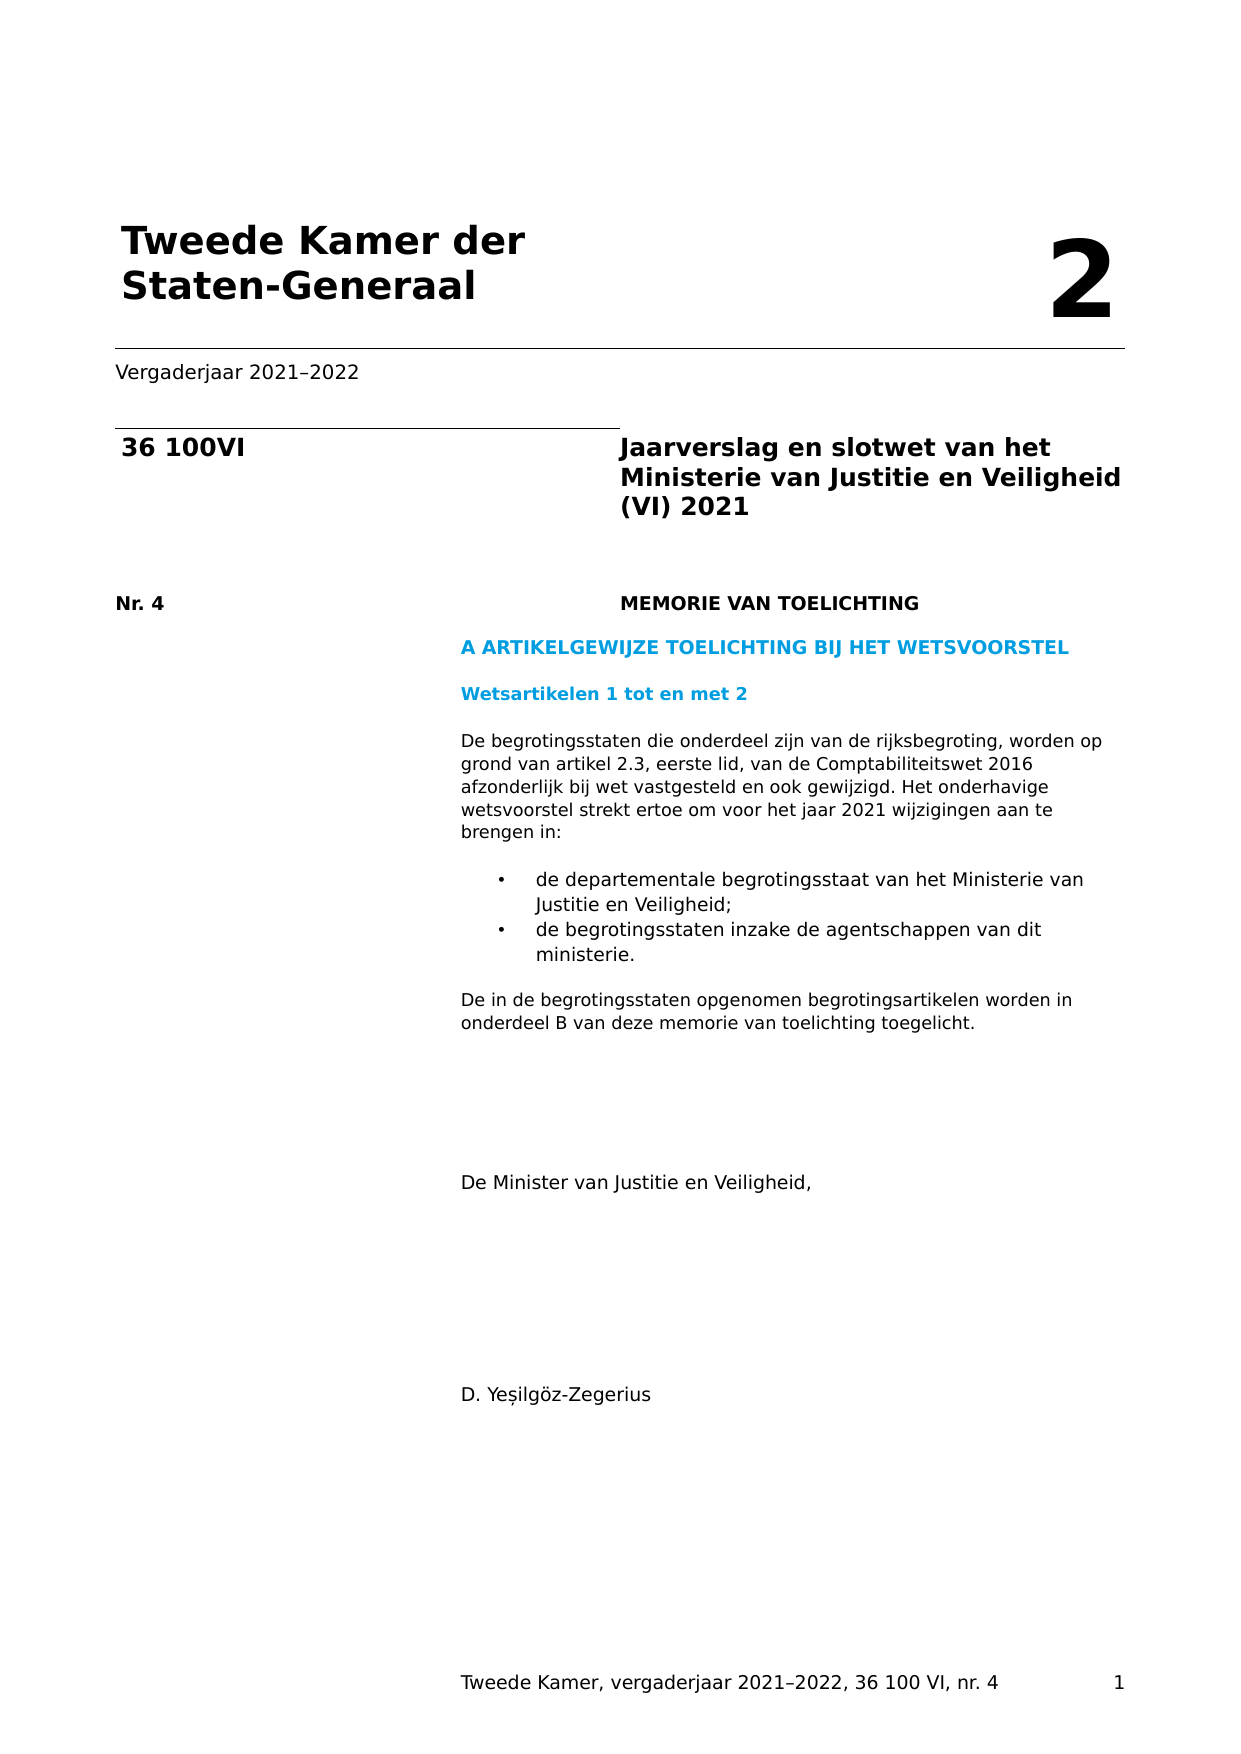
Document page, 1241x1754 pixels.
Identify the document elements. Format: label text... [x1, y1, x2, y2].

title Wetsartikelen 1 tot en met 2 [461, 682, 1125, 705]
text D. Yeșilgöz-Zegerius [461, 1384, 1125, 1406]
table_header Nr. 4 [115, 593, 620, 637]
text De Minister van Justitie en Veiligheid, [461, 1172, 1125, 1194]
table_header Jaarverslag en slotwet van het Ministerie van Justitie en Veiligheid (VI) 2021 [620, 428, 1125, 527]
text De in de begrotingsstaten opgenomen begrotingsartikelen worden in onderdeel B van deze memorie van toelichting toegelicht. [461, 988, 1125, 1149]
table_header 36 100VI [115, 429, 620, 527]
table_header Memorie van toelichting [620, 593, 1125, 637]
table_cell Vergaderjaar 2021–2022 [115, 349, 1125, 384]
text De begrotingsstaten die onderdeel zijn van de rijksbegroting, worden op grond van artikel 2.3, eerste lid, van de Comptabiliteitswet 2016 afzonderlijk bij wet vastgesteld en ook gewijzigd. Het onderhavige wetsvoorstel strekt ertoe om voor het jaar 2021 wijzigingen aan te brengen in: [461, 729, 1125, 843]
title A Artikelgewijze toelichting bij het wetsvoorstel [461, 637, 1125, 659]
list de departementale begrotingsstaat van het Ministerie van Justitie en Veiligheid; [498, 866, 1125, 916]
list de begrotingsstaten inzake de agentschappen van dit ministerie. [498, 916, 1125, 966]
table_header Tweede Kamer der Staten-Generaal [115, 213, 620, 348]
table_header 2 [620, 213, 1125, 348]
